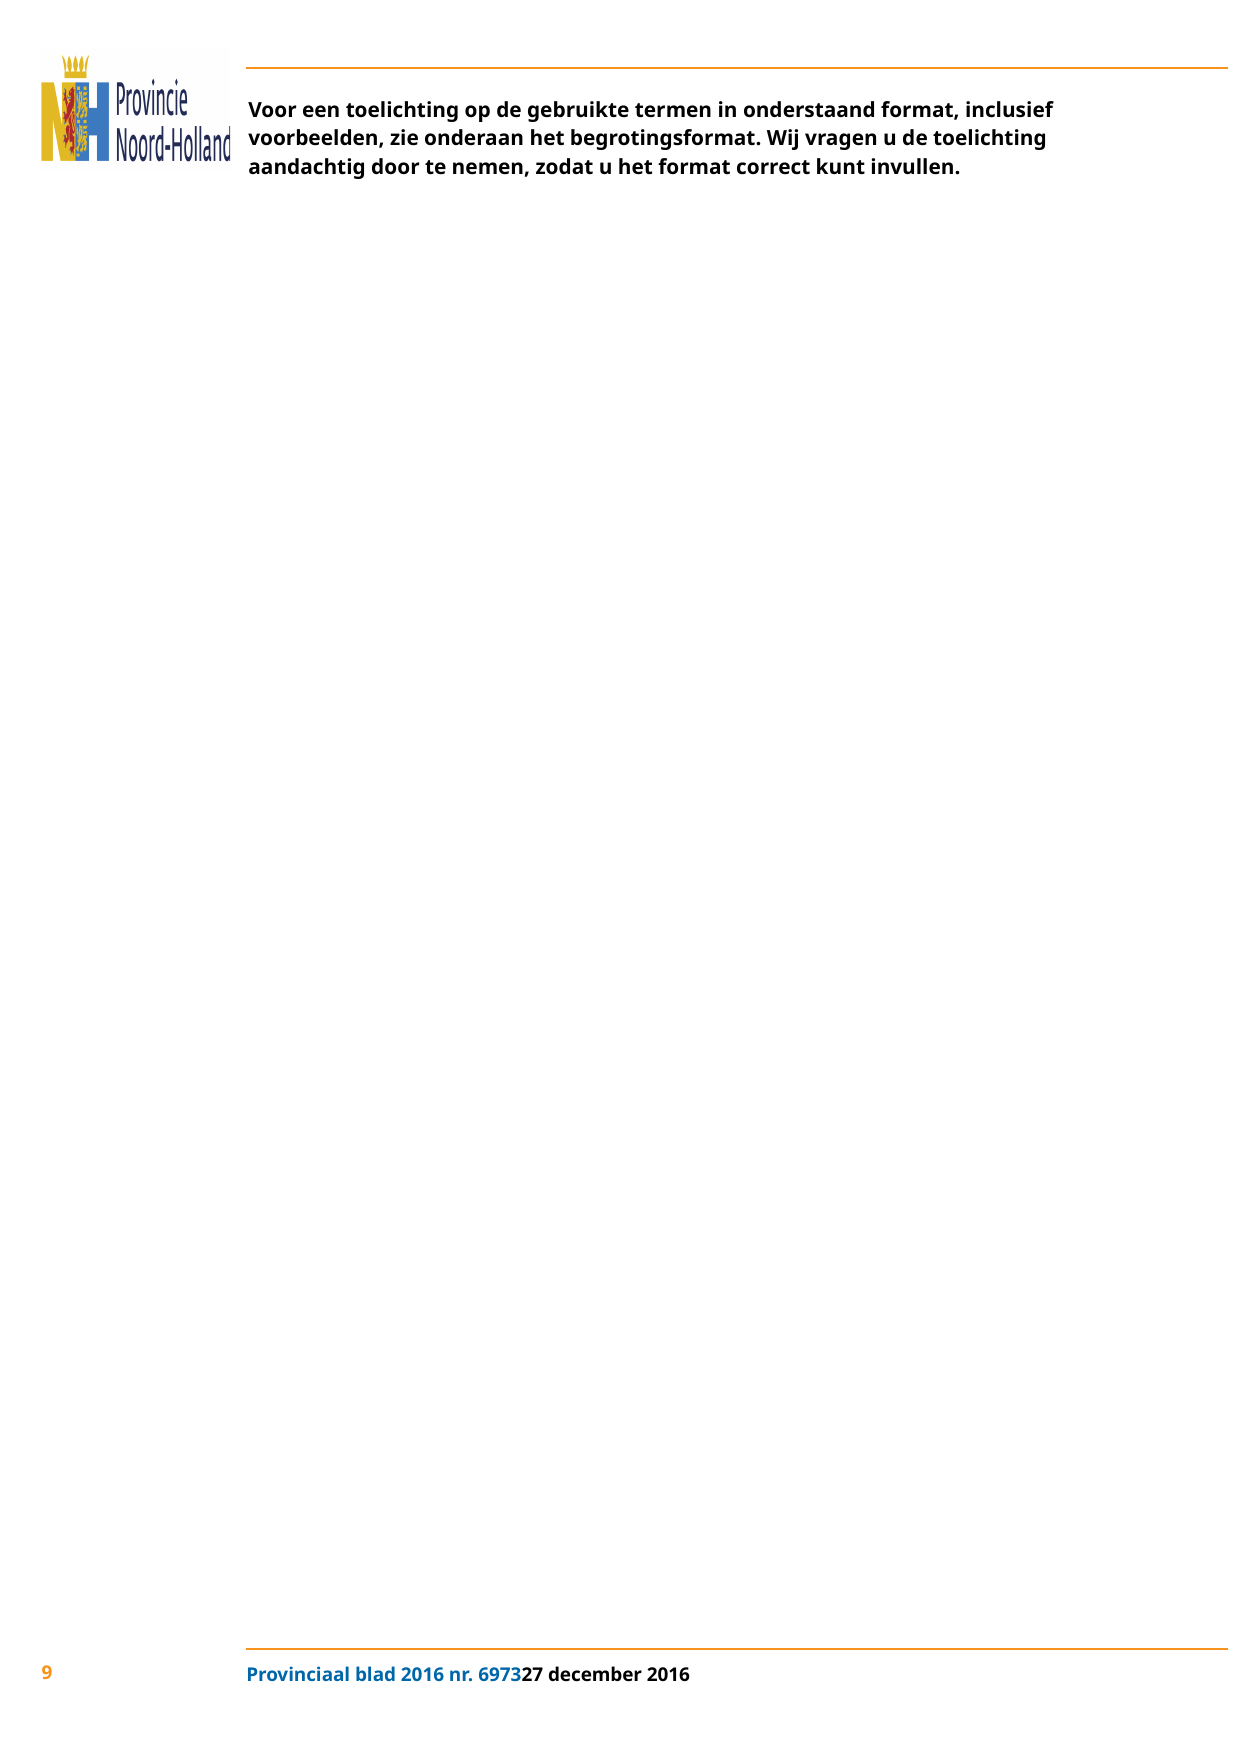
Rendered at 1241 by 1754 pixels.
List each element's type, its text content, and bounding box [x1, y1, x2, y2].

picture [41, 47, 231, 172]
text Voor een toelichting op de gebruikte termen in onderstaand format, inclusief voorbeelden, zie onderaan het begrotingsformat. Wij vragen u de toelichting aandachtig door te nemen, zodat u het format correct kunt invullen. [248, 95, 1152, 180]
